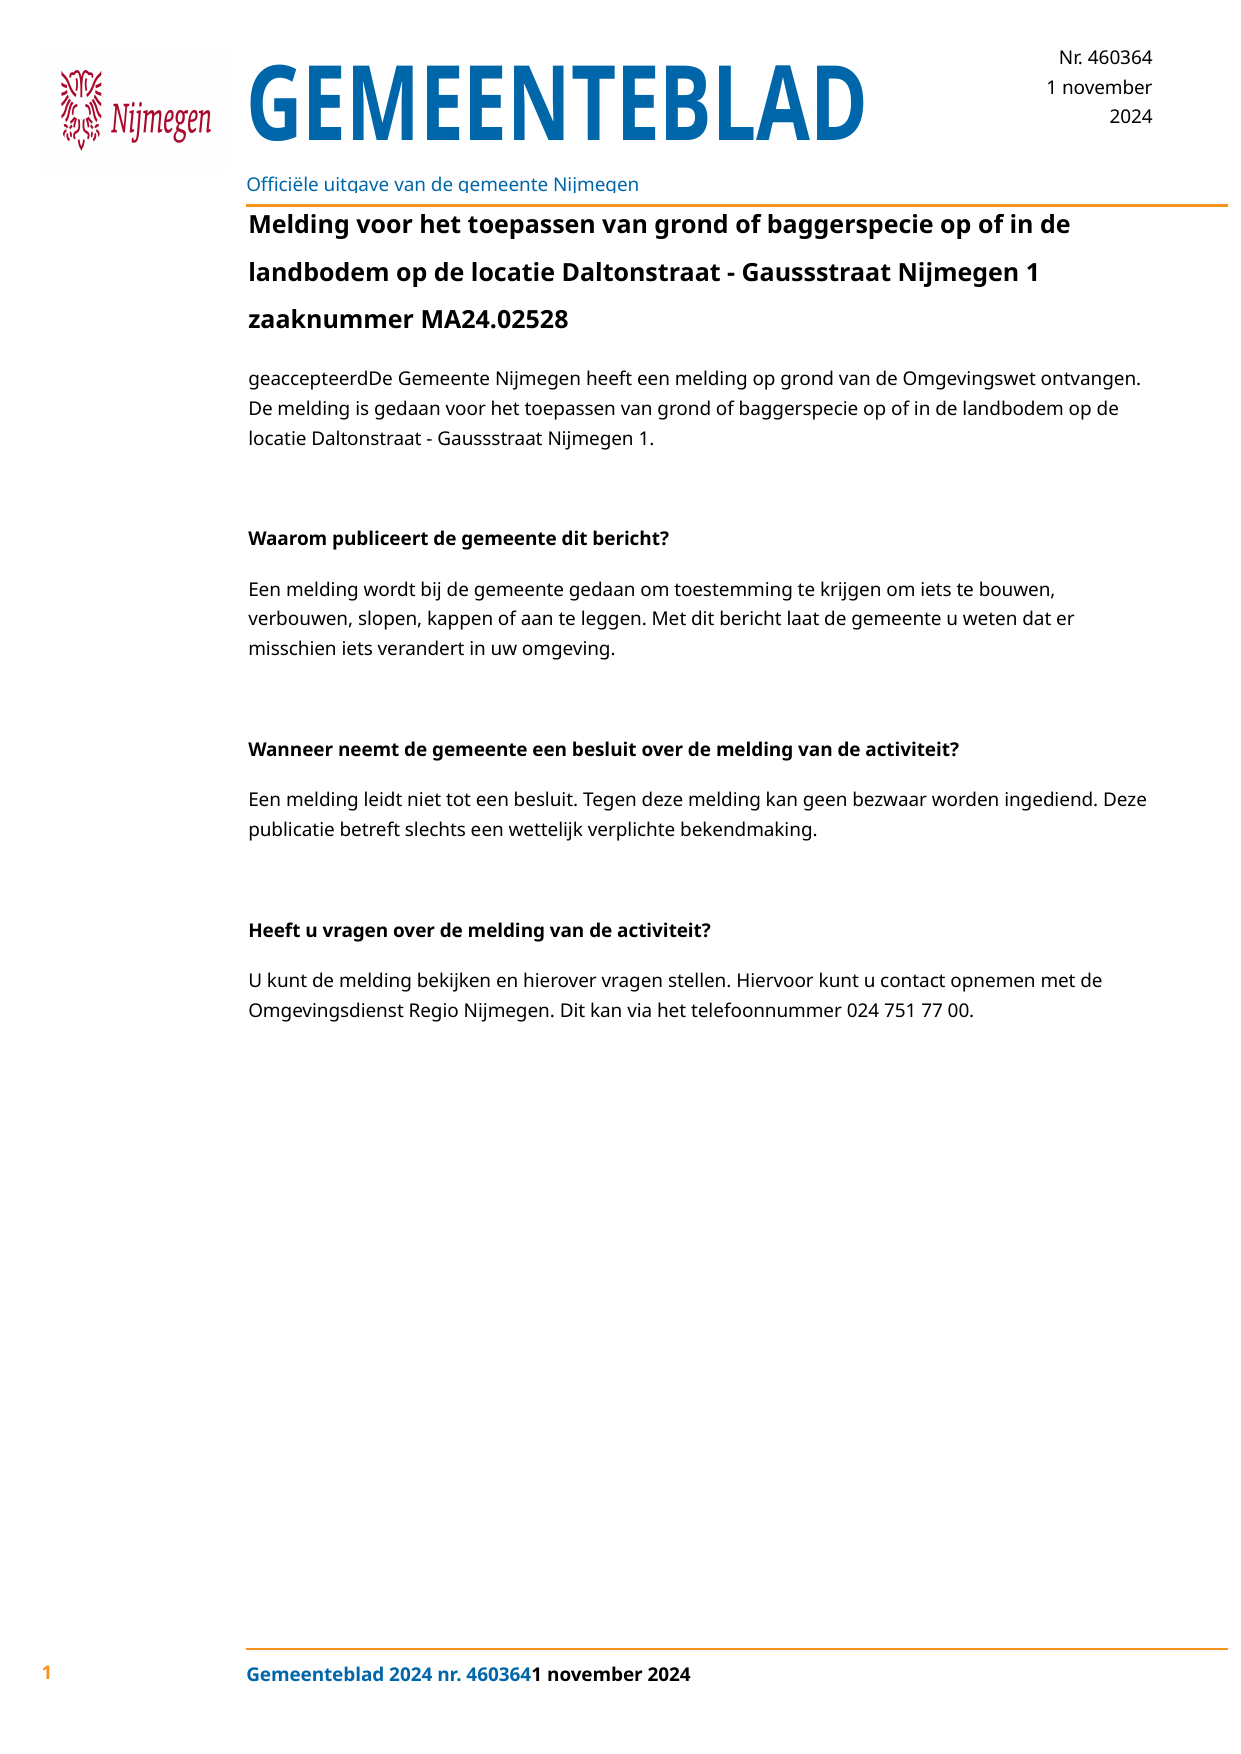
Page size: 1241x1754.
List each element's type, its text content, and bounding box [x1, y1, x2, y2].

text Een melding wordt bij de gemeente gedaan om toestemming te krijgen om iets te bouwen, verbouwen, slopen, kappen of aan te leggen. Met dit bericht laat de gemeente u weten dat er misschien iets verandert in uw omgeving. [248, 576, 1152, 661]
text Melding voor het toepassen van grond of baggerspecie op of in de landbodem op de locatie Daltonstraat - Gaussstraat Nijmegen 1 zaaknummer MA24.02528 [248, 207, 1152, 336]
text Wanneer neemt de gemeente een besluit over de melding van de activiteit? [248, 736, 1152, 762]
picture [41, 47, 231, 172]
text Heeft u vragen over de melding van de activiteit? [248, 917, 1152, 942]
text geaccepteerdDe Gemeente Nijmegen heeft een melding op grond van de Omgevingswet ontvangen. De melding is gedaan voor het toepassen van grond of baggerspecie op of in de landbodem op de locatie Daltonstraat - Gaussstraat Nijmegen 1. [248, 366, 1152, 450]
text U kunt de melding bekijken en hierover vragen stellen. Hiervoor kunt u contact opnemen met de Omgevingsdienst Regio Nijmegen. Dit kan via het telefoonnummer 024 751 77 00. [248, 967, 1152, 1022]
text Een melding leidt niet tot een besluit. Tegen deze melding kan geen bezwaar worden ingediend. Deze publicatie betreft slechts een wettelijk verplichte bekendmaking. [248, 786, 1152, 842]
text Waarom publiceert de gemeente dit bericht? [248, 526, 1152, 551]
